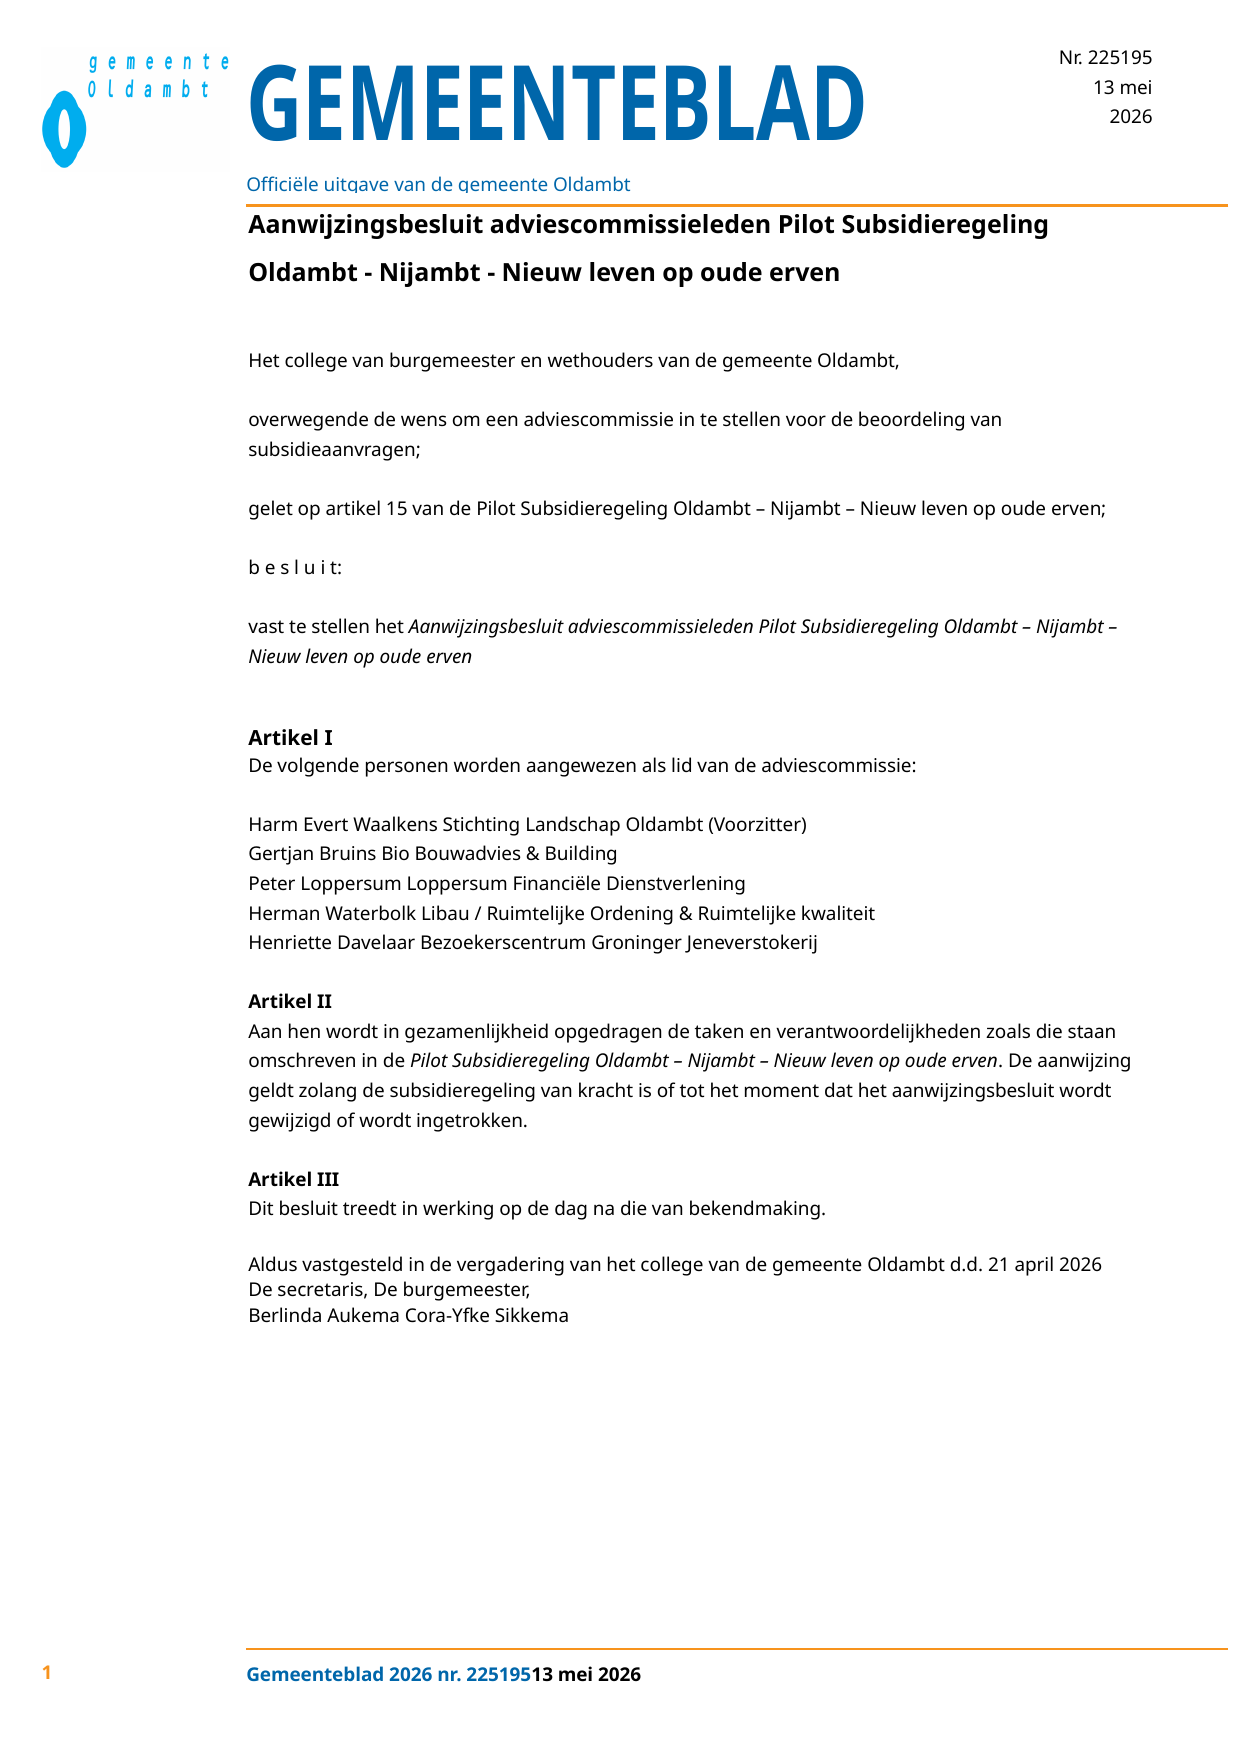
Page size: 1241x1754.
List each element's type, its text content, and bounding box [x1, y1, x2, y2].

text Aldus vastgesteld in de vergadering van het college van de gemeente Oldambt d.d. 21 april 2026 [248, 1251, 1152, 1277]
text gelet op artikel 15 van de Pilot Subsidieregeling Oldambt – Nijambt – Nieuw leven op oude erven; [248, 495, 1152, 521]
text overwegende de wens om een adviescommissie in te stellen voor de beoordeling van subsidieaanvragen; [248, 407, 1152, 462]
text Harm Evert Waalkens Stichting Landschap Oldambt (Voorzitter) [248, 811, 1152, 837]
text Artikel III [248, 1166, 1152, 1192]
text Gertjan Bruins Bio Bouwadvies & Building [248, 841, 1152, 866]
text Aanwijzingsbesluit adviescommissieleden Pilot Subsidieregeling Oldambt - Nijambt - Nieuw leven op oude erven [248, 207, 1152, 288]
text Artikel II [248, 988, 1152, 1014]
text Berlinda Aukema Cora-Yfke Sikkema [248, 1302, 1152, 1328]
text Herman Waterbolk Libau / Ruimtelijke Ordening & Ruimtelijke kwaliteit [248, 900, 1152, 925]
text Artikel I [248, 723, 1152, 752]
text Henriette Davelaar Bezoekerscentrum Groninger Jeneverstokerij [248, 929, 1152, 955]
picture [41, 47, 231, 172]
text Het college van burgemeester en wethouders van de gemeente Oldambt, [248, 347, 1152, 373]
text vast te stellen het Aanwijzingsbesluit adviescommissieleden Pilot Subsidieregeling Oldambt – Nijambt – Nieuw leven op oude erven [248, 614, 1152, 669]
text Dit besluit treedt in werking op de dag na die van bekendmaking. [248, 1196, 1152, 1221]
text Aan hen wordt in gezamenlijkheid opgedragen de taken en verantwoordelijkheden zoals die staan omschreven in de Pilot Subsidieregeling Oldambt – Nijambt – Nieuw leven op oude erven. De aanwijzing geldt zolang de subsidieregeling van kracht is of tot het moment dat het aanwijzingsbesluit wordt gewijzigd of wordt ingetrokken. [248, 1018, 1152, 1132]
text De secretaris, De burgemeester, [248, 1277, 1152, 1302]
text b e s l u i t: [248, 554, 1152, 580]
text Peter Loppersum Loppersum Financiële Dienstverlening [248, 870, 1152, 896]
text De volgende personen worden aangewezen als lid van de adviescommissie: [248, 752, 1152, 777]
